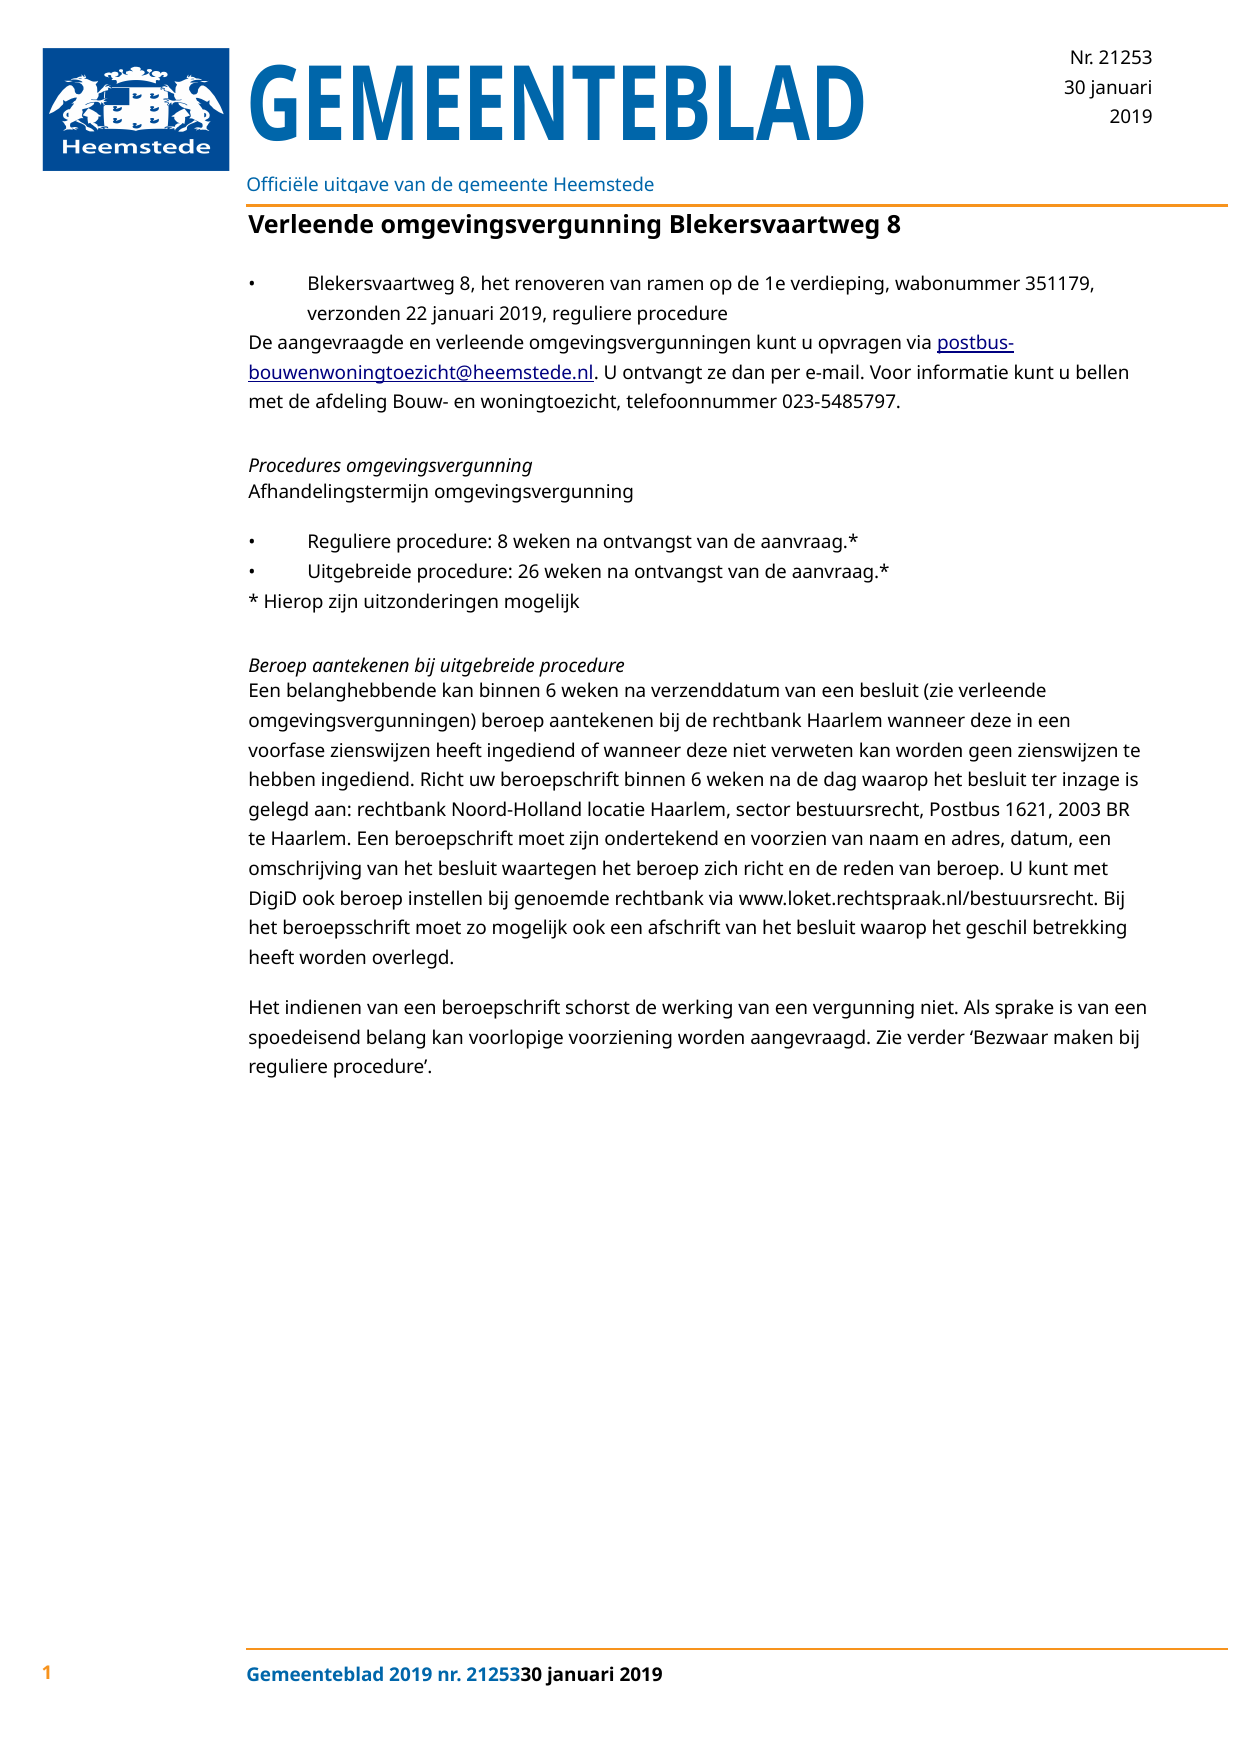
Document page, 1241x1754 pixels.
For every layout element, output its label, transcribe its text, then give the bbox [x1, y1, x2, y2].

picture [41, 47, 231, 172]
text Beroep aantekenen bij uitgebreide procedure [248, 652, 1152, 678]
text Het indienen van een beroepschrift schorst de werking van een vergunning niet. Als sprake is van een spoedeisend belang kan voorlopige voorziening worden aangevraagd. Zie verder ‘Bezwaar maken bij reguliere procedure’. [248, 994, 1152, 1079]
text Een belanghebbende kan binnen 6 weken na verzenddatum van een besluit (zie verleende omgevingsvergunningen) beroep aantekenen bij de rechtbank Haarlem wanneer deze in een voorfase zienswijzen heeft ingediend of wanneer deze niet verweten kan worden geen zienswijzen te hebben ingediend. Richt uw beroepschrift binnen 6 weken na de dag waarop het besluit ter inzage is gelegd aan: rechtbank Noord-Holland locatie Haarlem, sector bestuursrecht, Postbus 1621, 2003 BR te Haarlem. Een beroepschrift moet zijn ondertekend en voorzien van naam en adres, datum, een omschrijving van het besluit waartegen het beroep zich richt en de reden van beroep. U kunt met DigiD ook beroep instellen bij genoemde rechtbank via www.loket.rechtspraak.nl/bestuursrecht. Bij het beroepsschrift moet zo mogelijk ook een afschrift van het besluit waarop het geschil betrekking heeft worden overlegd. [248, 678, 1152, 969]
text * Hierop zijn uitzonderingen mogelijk [248, 588, 1152, 614]
text Verleende omgevingsvergunning Blekersvaartweg 8 [248, 207, 1152, 241]
list Reguliere procedure: 8 weken na ontvangst van de aanvraag.* [248, 529, 1152, 554]
text Afhandelingstermijn omgevingsvergunning [248, 478, 1152, 504]
list Blekersvaartweg 8, het renoveren van ramen op de 1e verdieping, wabonummer 351179, verzonden 22 januari 2019, reguliere procedure [248, 270, 1152, 326]
list Uitgebreide procedure: 26 weken na ontvangst van de aanvraag.* [248, 558, 1152, 584]
text Procedures omgevingsvergunning [248, 453, 1152, 478]
text De aangevraagde en verleende omgevingsvergunningen kunt u opvragen via postbus-bouwenwoningtoezicht@heemstede.nl. U ontvangt ze dan per e-mail. Voor informatie kunt u bellen met de afdeling Bouw- en woningtoezicht, telefoonnummer 023-5485797. [248, 329, 1152, 414]
